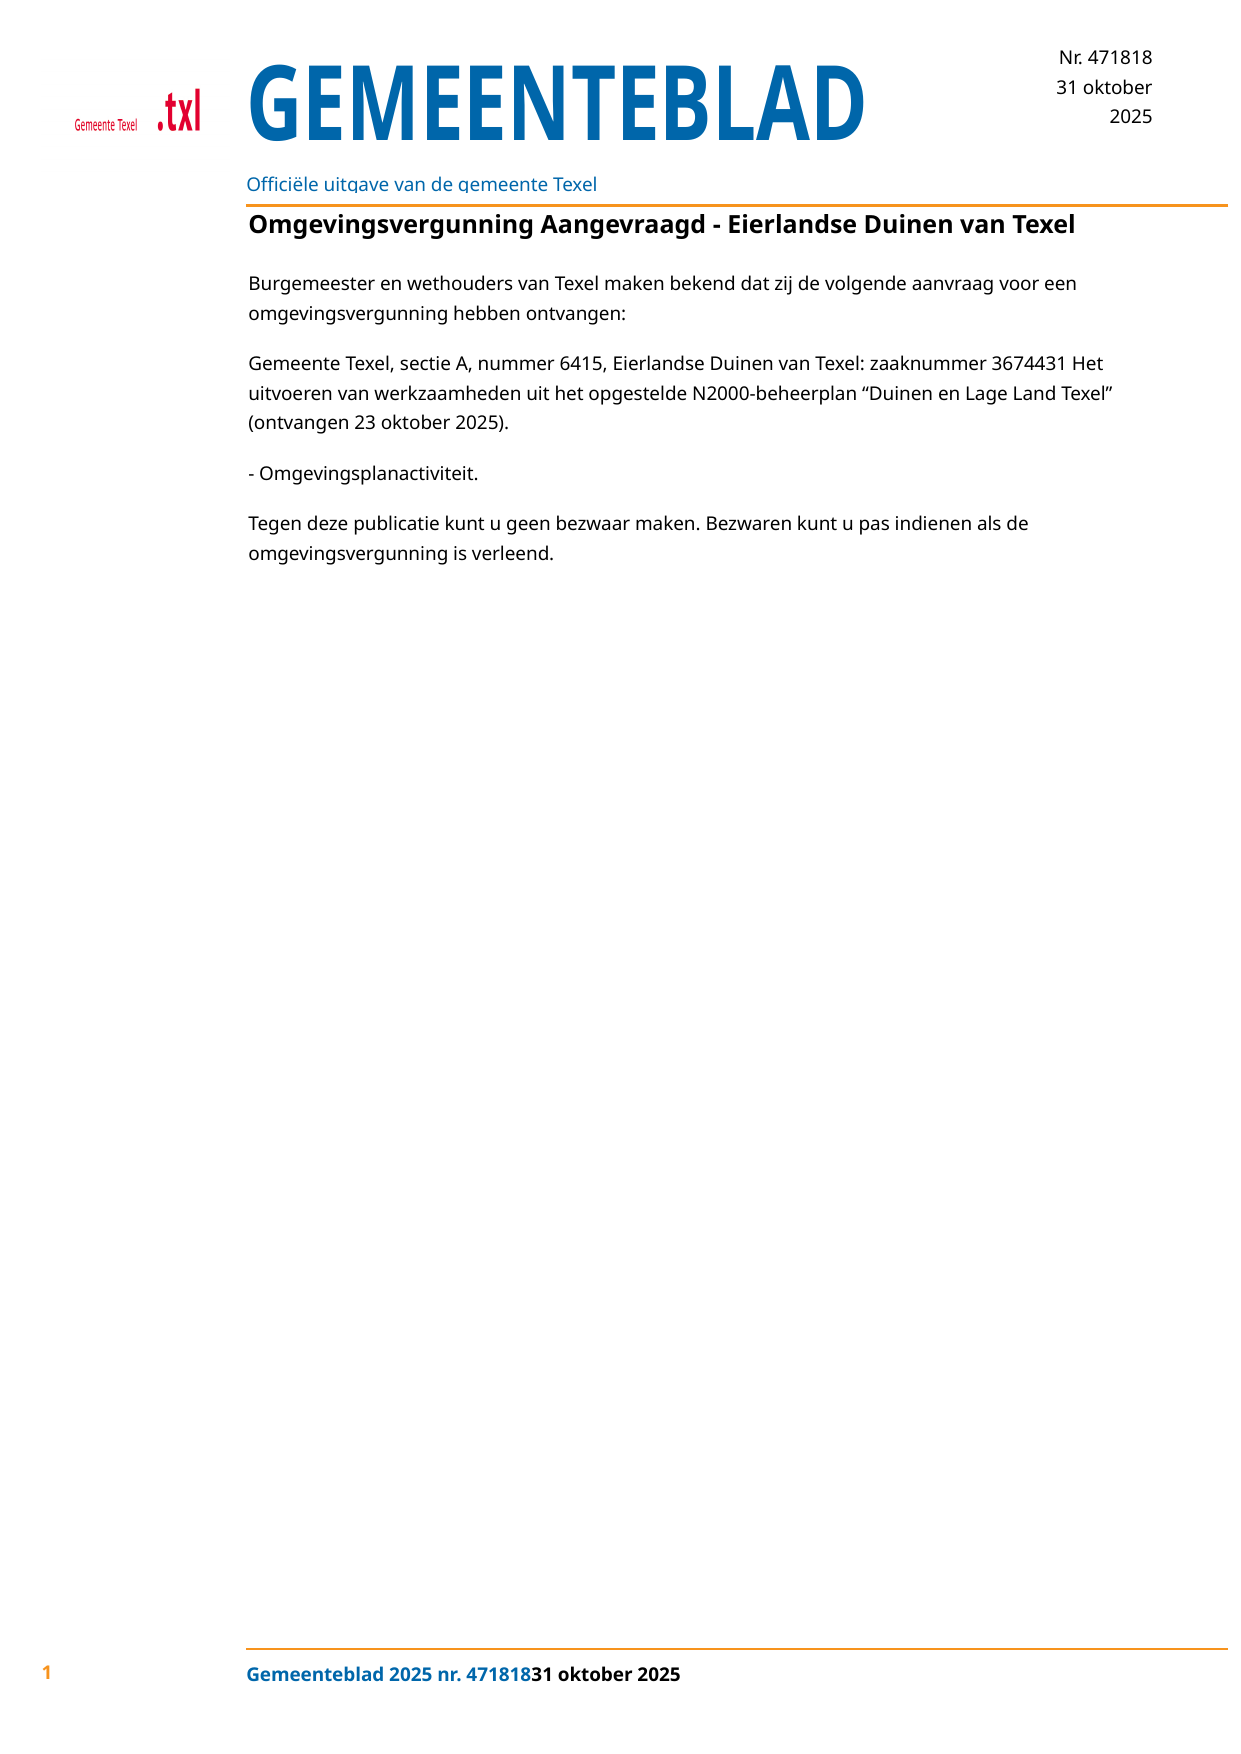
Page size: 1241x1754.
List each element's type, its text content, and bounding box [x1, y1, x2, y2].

text - Omgevingsplanactiviteit. [248, 460, 1152, 486]
text Tegen deze publicatie kunt u geen bezwaar maken. Bezwaren kunt u pas indienen als de omgevingsvergunning is verleend. [248, 510, 1152, 566]
text Gemeente Texel, sectie A, nummer 6415, Eierlandse Duinen van Texel: zaaknummer 3674431 Het uitvoeren van werkzaamheden uit het opgestelde N2000-beheerplan “Duinen en Lage Land Texel” (ontvangen 23 oktober 2025). [248, 350, 1152, 435]
text Burgemeester en wethouders van Texel maken bekend dat zij de volgende aanvraag voor een omgevingsvergunning hebben ontvangen: [248, 270, 1152, 326]
picture [41, 47, 231, 172]
text Omgevingsvergunning Aangevraagd - Eierlandse Duinen van Texel [248, 207, 1152, 241]
